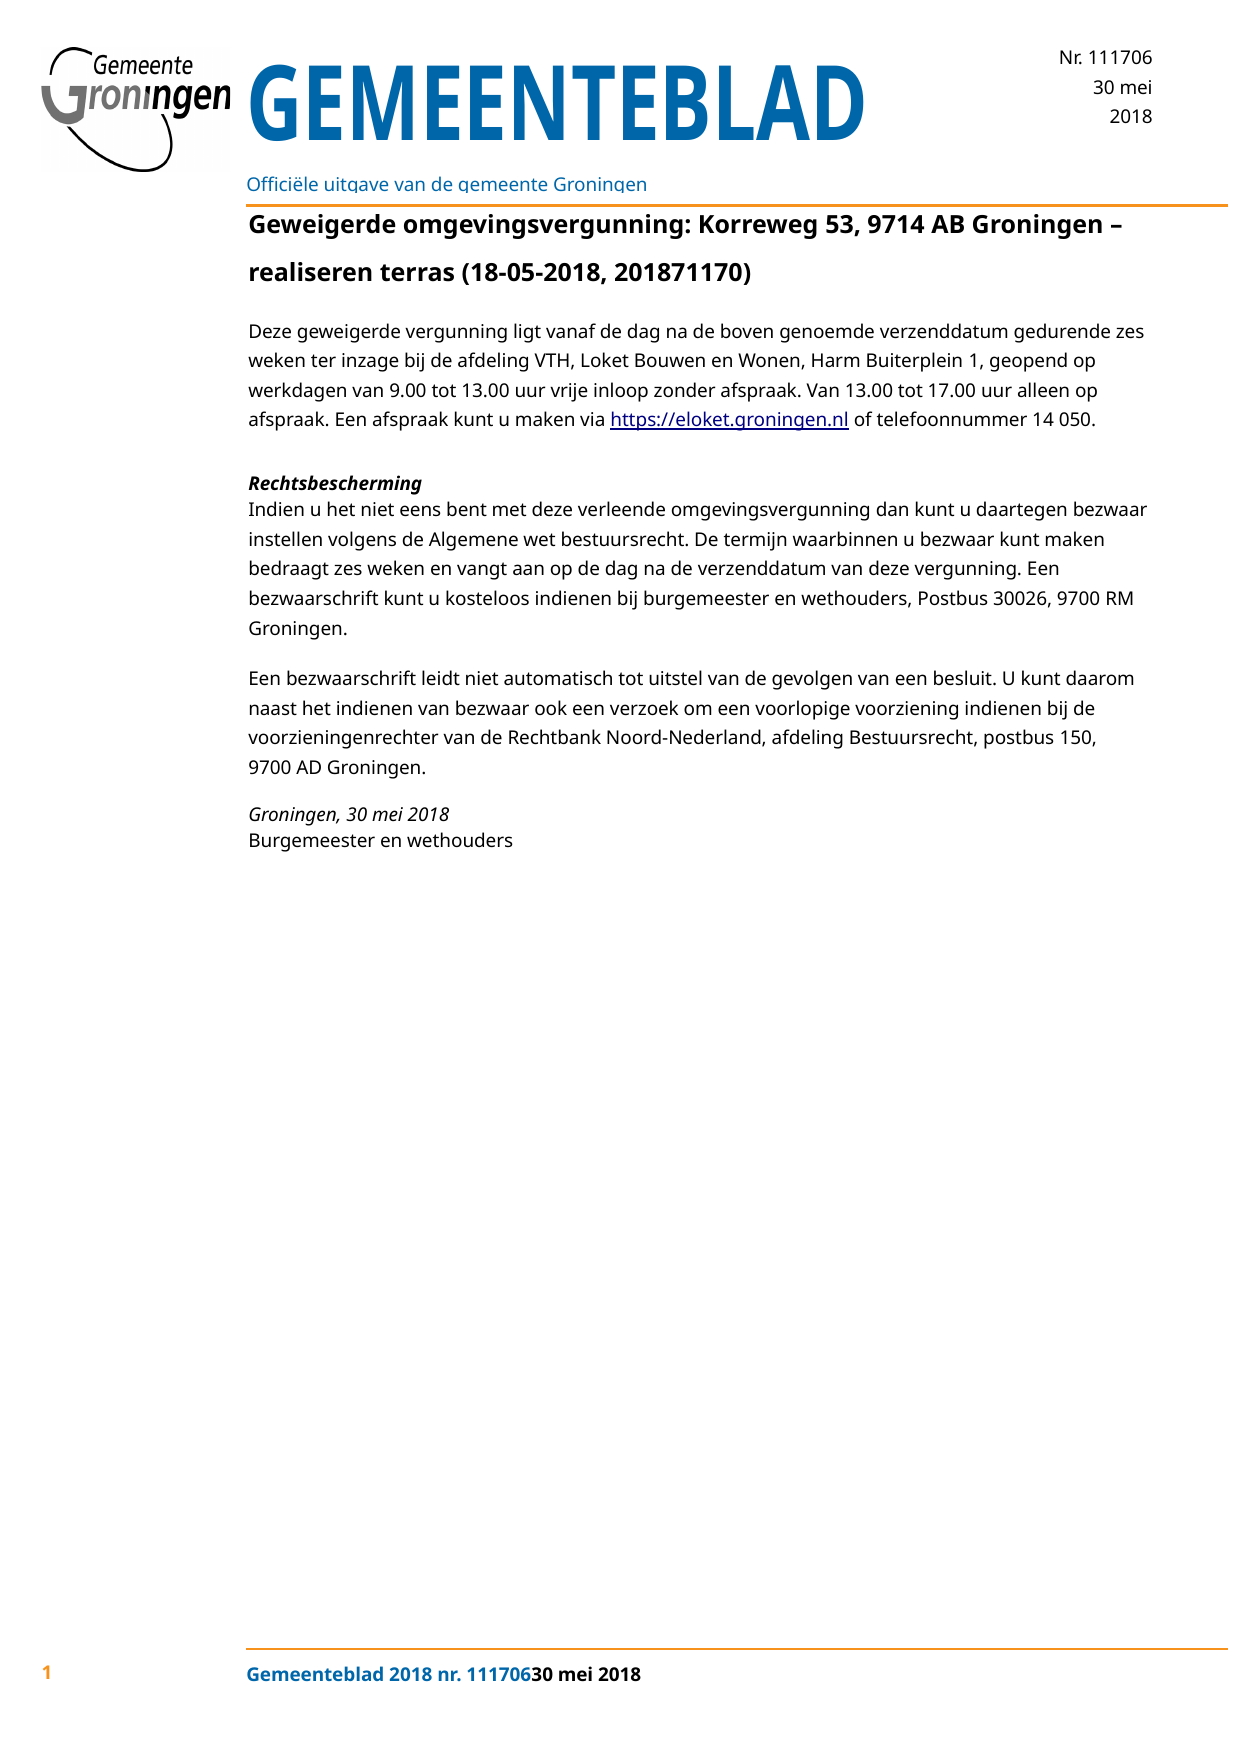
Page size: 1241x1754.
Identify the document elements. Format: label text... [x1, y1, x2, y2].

text Groningen, 30 mei 2018 [248, 802, 1152, 827]
text Indien u het niet eens bent met deze verleende omgevingsvergunning dan kunt u daartegen bezwaar instellen volgens de Algemene wet bestuursrecht. De termijn waarbinnen u bezwaar kunt maken bedraagt zes weken en vangt aan op de dag na de verzenddatum van deze vergunning. Een bezwaarschrift kunt u kosteloos indienen bij burgemeester en wethouders, Postbus 30026, 9700 RM Groningen. [248, 496, 1152, 640]
text Geweigerde omgevingsvergunning: Korreweg 53, 9714 AB Groningen – realiseren terras (18-05-2018, 201871170) [248, 207, 1152, 288]
picture [41, 47, 231, 172]
text Burgemeester en wethouders [248, 827, 1152, 853]
text Deze geweigerde vergunning ligt vanaf de dag na de boven genoemde verzenddatum gedurende zes weken ter inzage bij de afdeling VTH, Loket Bouwen en Wonen, Harm Buiterplein 1, geopend op werkdagen van 9.00 tot 13.00 uur vrije inloop zonder afspraak. Van 13.00 tot 17.00 uur alleen op afspraak. Een afspraak kunt u maken via https://eloket.groningen.nl of telefoonnummer 14 050. [248, 318, 1152, 432]
text Een bezwaarschrift leidt niet automatisch tot uitstel van de gevolgen van een besluit. U kunt daarom naast het indienen van bezwaar ook een verzoek om een voorlopige voorziening indienen bij de voorzieningenrechter van de Rechtbank Noord-Nederland, afdeling Bestuursrecht, postbus 150, 9700 AD Groningen. [248, 665, 1152, 779]
text Rechtsbescherming [248, 471, 1152, 496]
